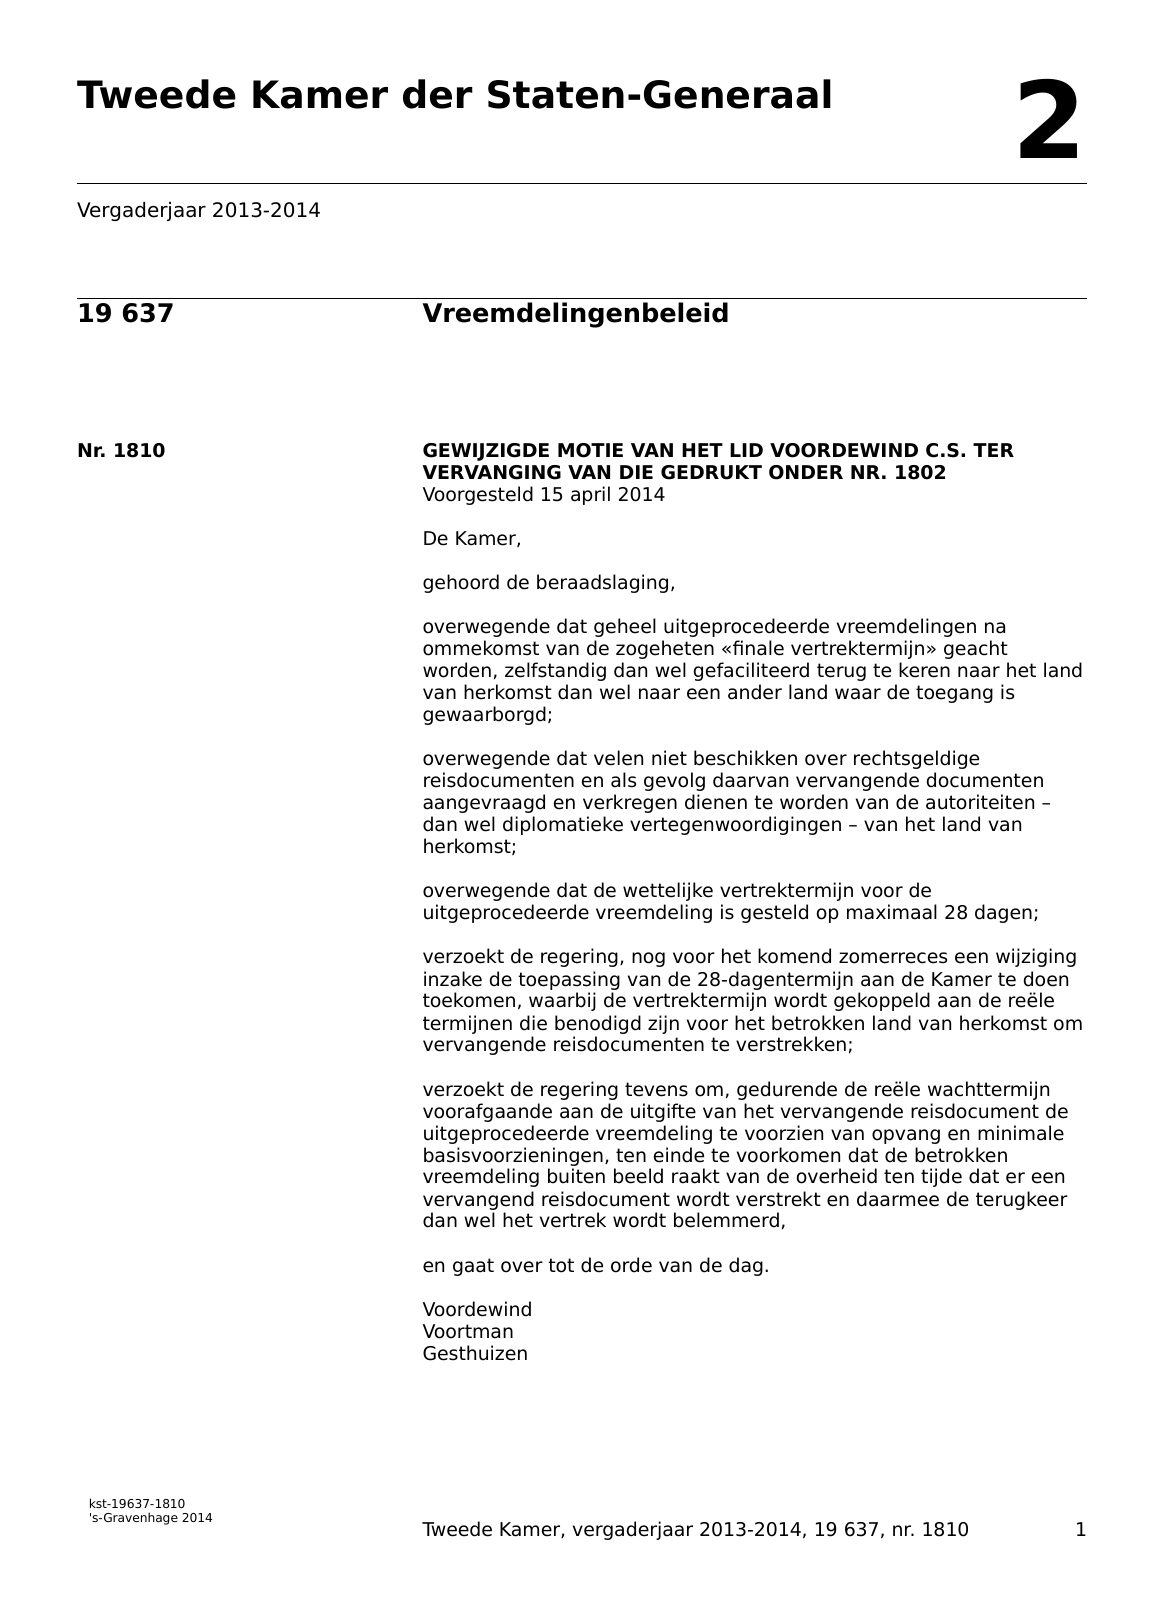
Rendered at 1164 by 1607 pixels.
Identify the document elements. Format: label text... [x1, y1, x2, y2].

text gehoord de beraadslaging, [422, 572, 1087, 594]
text Voordewind [422, 1299, 1087, 1321]
text Gesthuizen [422, 1343, 1087, 1365]
table_cell Vergaderjaar 2013-2014 [77, 184, 1087, 298]
subtitle 19 637 Vreemdelingenbeleid [77, 299, 1087, 329]
table_header 2 [886, 59, 1087, 183]
text overwegende dat velen niet beschikken over rechtsgeldige reisdocumenten en als gevolg daarvan vervangende documenten aangevraagd en verkregen dienen te worden van de autoriteiten – dan wel diplomatieke vertegenwoordigingen – van het land van herkomst; [422, 748, 1087, 858]
text verzoekt de regering, nog voor het komend zomerreces een wijziging inzake de toepassing van de 28-dagentermijn aan de Kamer te doen toekomen, waarbij de vertrektermijn wordt gekoppeld aan de reële termijnen die benodigd zijn voor het betrokken land van herkomst om vervangende reisdocumenten te verstrekken; [422, 946, 1087, 1056]
text en gaat over tot de orde van de dag. [422, 1254, 1087, 1277]
text kst-19637-1810 [88, 1497, 323, 1511]
text Voorgesteld 15 april 2014 [422, 484, 1087, 506]
subtitle Nr. 1810 GEWIJZIGDE MOTIE VAN HET LID VOORDEWIND C.S. TER VERVANGING VAN DIE GEDRUKT ONDER NR. 1802 [77, 440, 1087, 484]
text Voortman [422, 1321, 1087, 1343]
text overwegende dat de wettelijke vertrektermijn voor de uitgeprocedeerde vreemdeling is gesteld op maximaal 28 dagen; [422, 880, 1087, 924]
text verzoekt de regering tevens om, gedurende de reële wachttermijn voorafgaande aan de uitgifte van het vervangende reisdocument de uitgeprocedeerde vreemdeling te voorzien van opvang en minimale basisvoorzieningen, ten einde te voorkomen dat de betrokken vreemdeling buiten beeld raakt van de overheid ten tijde dat er een vervangend reisdocument wordt verstrekt en daarmee de terugkeer dan wel het vertrek wordt belemmerd, [422, 1078, 1087, 1232]
table_header Tweede Kamer der Staten-Generaal [77, 59, 886, 183]
text 's-Gravenhage 2014 [88, 1511, 323, 1525]
text overwegende dat geheel uitgeprocedeerde vreemdelingen na ommekomst van de zogeheten «finale vertrektermijn» geacht worden, zelfstandig dan wel gefaciliteerd terug te keren naar het land van herkomst dan wel naar een ander land waar de toegang is gewaarborgd; [422, 616, 1087, 726]
text De Kamer, [422, 528, 1087, 550]
